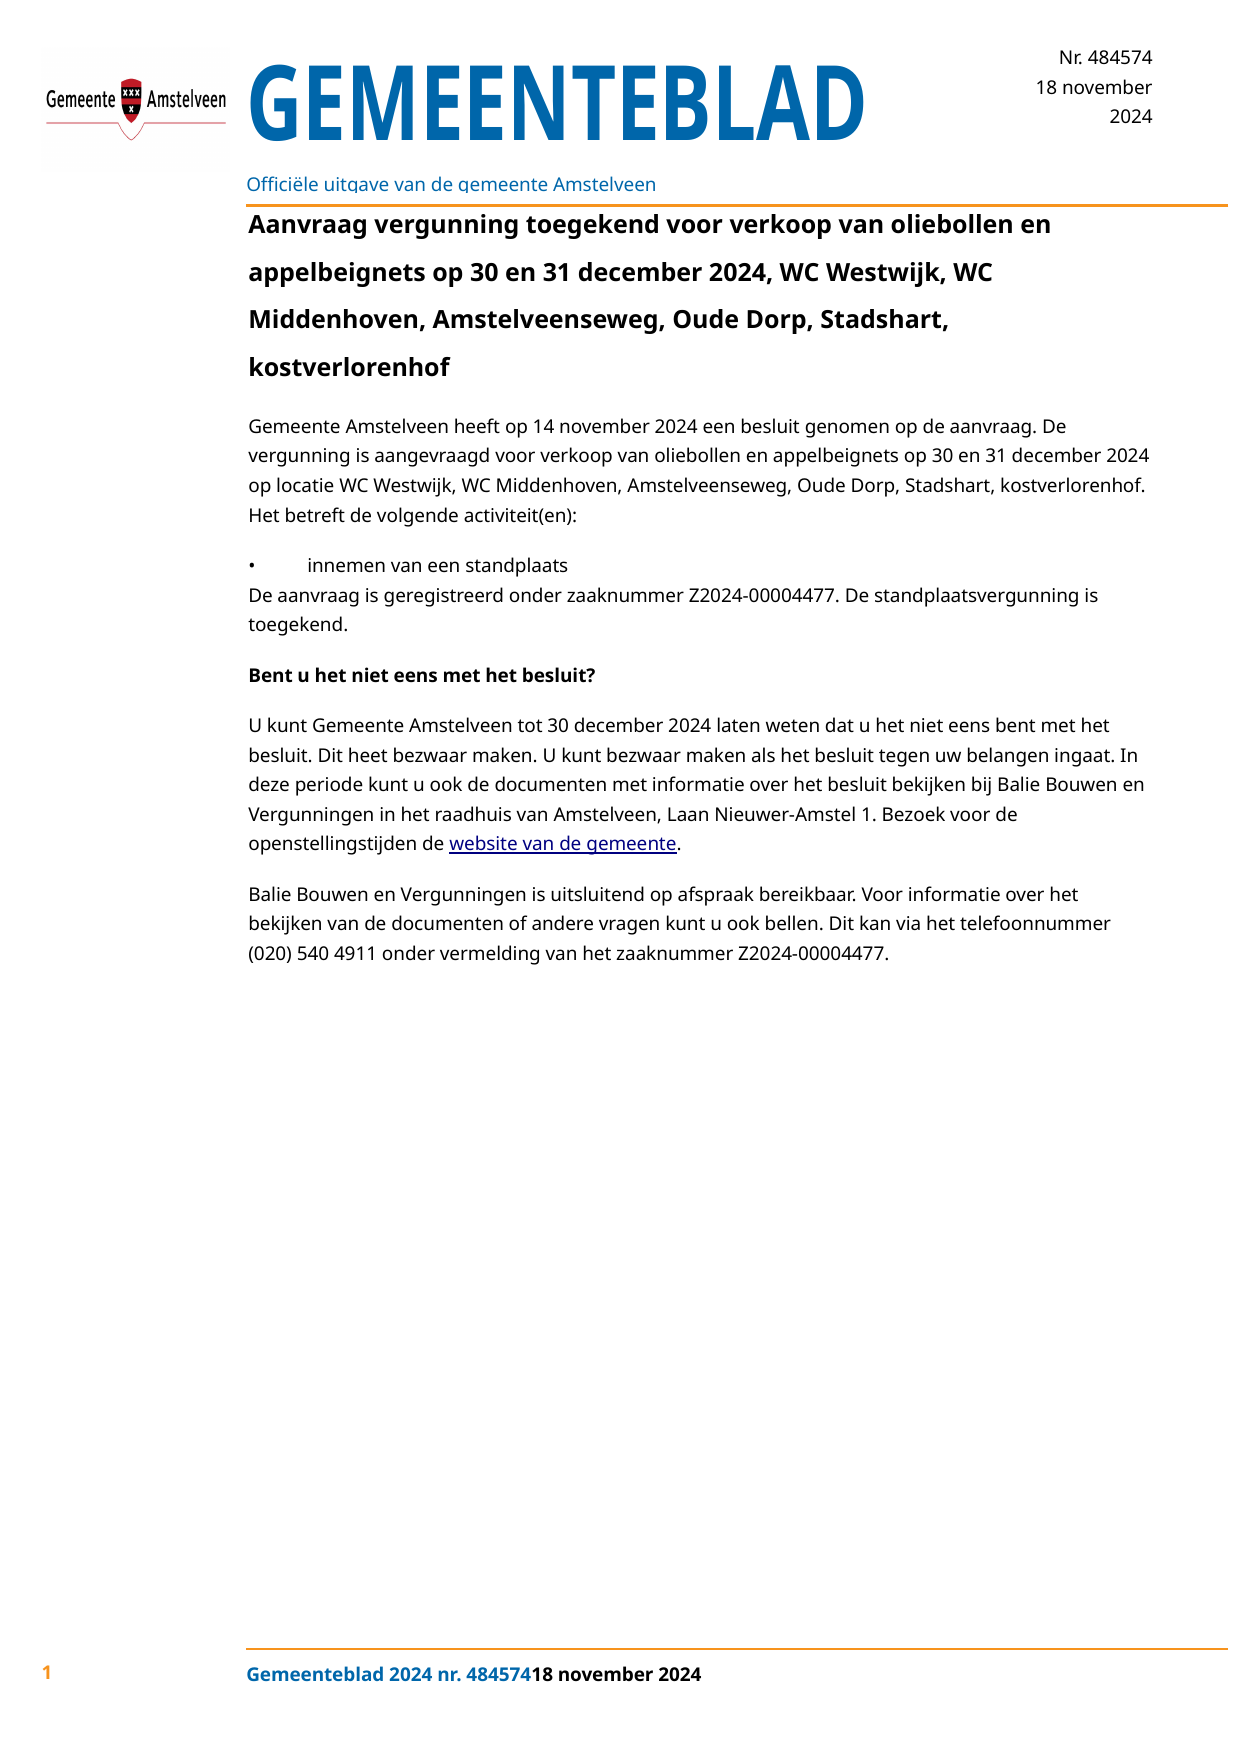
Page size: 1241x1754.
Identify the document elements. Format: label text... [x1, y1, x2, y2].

text Balie Bouwen en Vergunningen is uitsluitend op afspraak bereikbaar. Voor informatie over het bekijken van de documenten of andere vragen kunt u ook bellen. Dit kan via het telefoonnummer (020) 540 4911 onder vermelding van het zaaknummer Z2024-00004477. [248, 881, 1152, 966]
text De aanvraag is geregistreerd onder zaaknummer Z2024-00004477. De standplaatsvergunning is toegekend. [248, 582, 1152, 637]
text U kunt Gemeente Amstelveen tot 30 december 2024 laten weten dat u het niet eens bent met het besluit. Dit heet bezwaar maken. U kunt bezwaar maken als het besluit tegen uw belangen ingaat. In deze periode kunt u ook de documenten met informatie over het besluit bekijken bij Balie Bouwen en Vergunningen in het raadhuis van Amstelveen, Laan Nieuwer-Amstel 1. Bezoek voor de openstellingstijden de website van de gemeente. [248, 712, 1152, 856]
text Aanvraag vergunning toegekend voor verkoop van oliebollen en appelbeignets op 30 en 31 december 2024, WC Westwijk, WC Middenhoven, Amstelveenseweg, Oude Dorp, Stadshart, kostverlorenhof [248, 207, 1152, 384]
text Gemeente Amstelveen heeft op 14 november 2024 een besluit genomen op de aanvraag. De vergunning is aangevraagd voor verkoop van oliebollen en appelbeignets op 30 en 31 december 2024 op locatie WC Westwijk, WC Middenhoven, Amstelveenseweg, Oude Dorp, Stadshart, kostverlorenhof. Het betreft de volgende activiteit(en): [248, 413, 1152, 528]
list innemen van een standplaats [248, 552, 1152, 578]
picture [41, 47, 231, 172]
text Bent u het niet eens met het besluit? [248, 662, 1152, 688]
